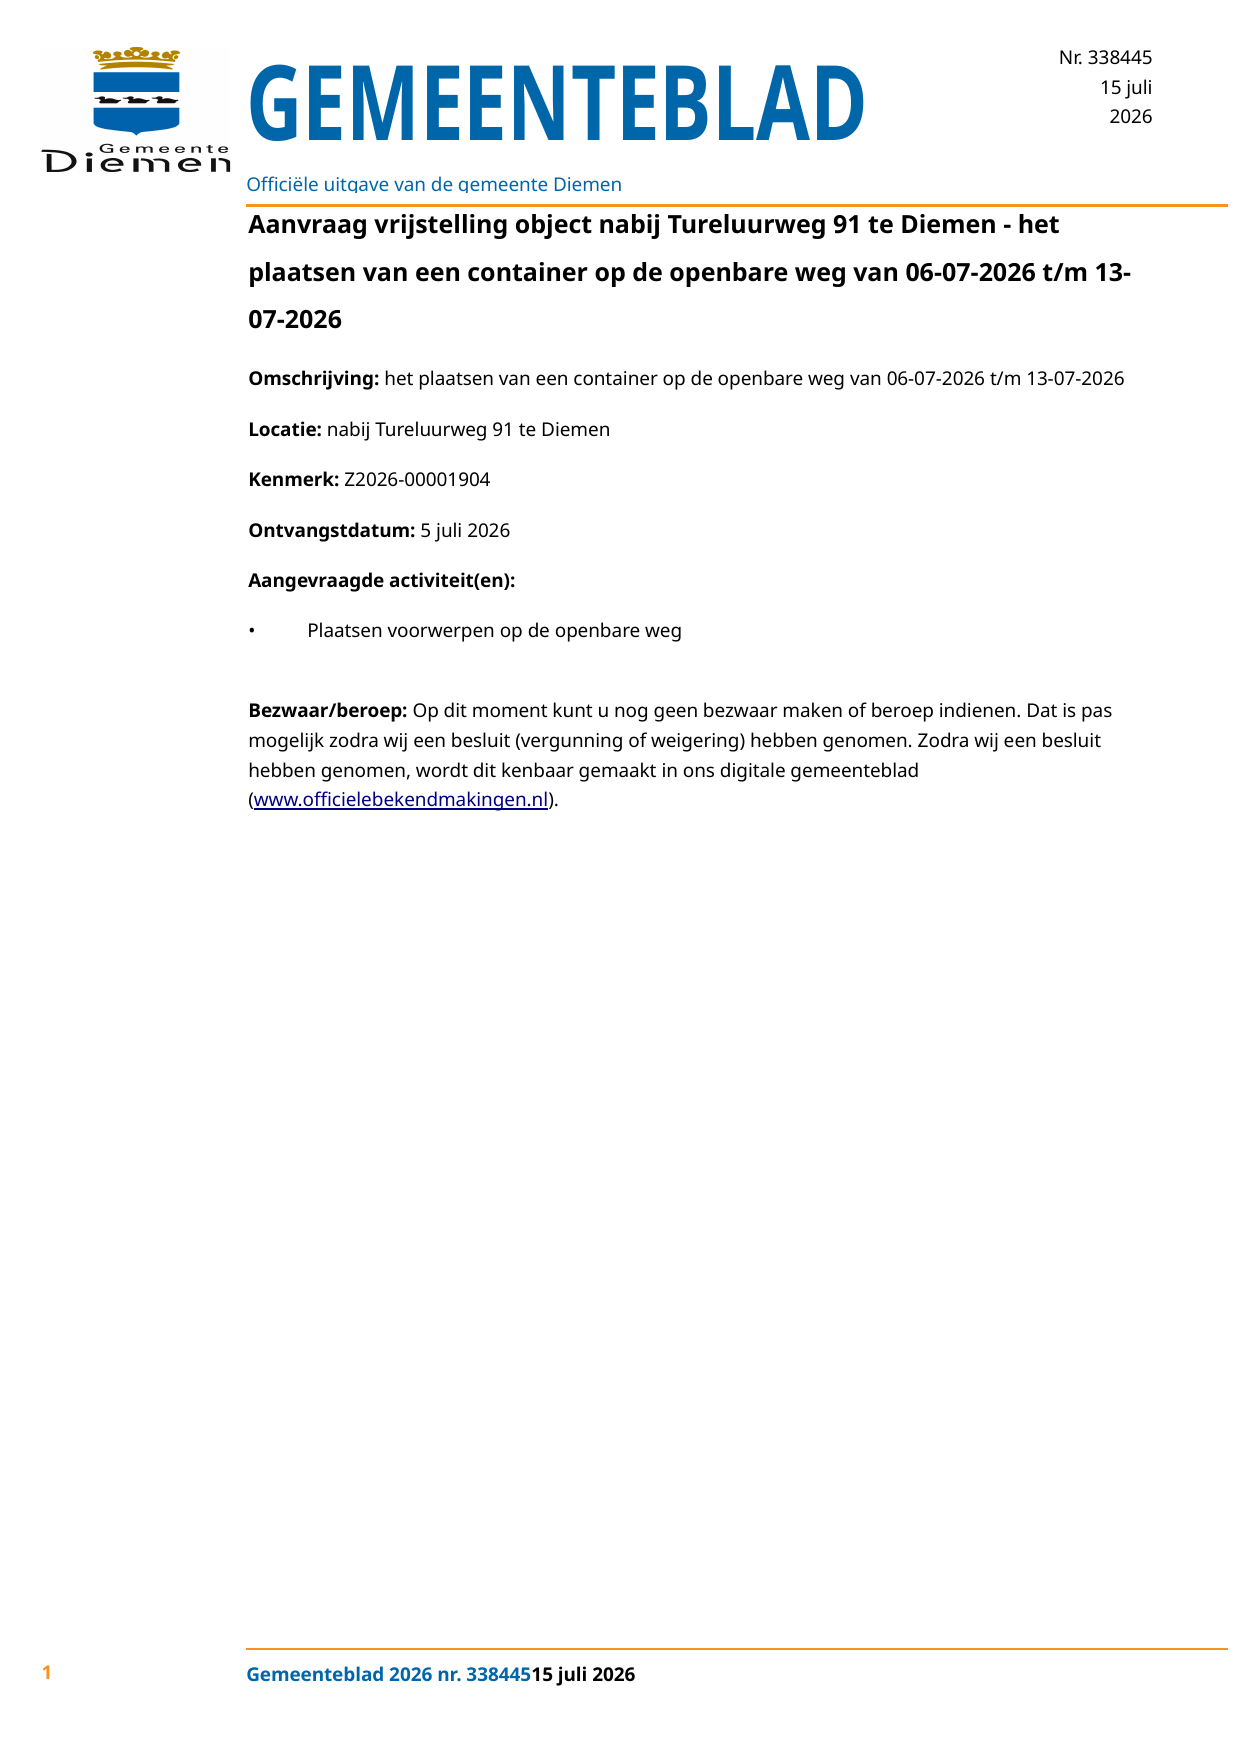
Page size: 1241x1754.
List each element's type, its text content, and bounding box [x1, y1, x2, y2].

text Omschrijving: het plaatsen van een container op de openbare weg van 06-07-2026 t/m 13-07-2026 [248, 366, 1152, 391]
text Locatie: nabij Tureluurweg 91 te Diemen [248, 416, 1152, 442]
list Plaatsen voorwerpen op de openbare weg [248, 618, 1152, 643]
picture [41, 47, 231, 172]
text Aanvraag vrijstelling object nabij Tureluurweg 91 te Diemen - het plaatsen van een container op de openbare weg van 06-07-2026 t/m 13-07-2026 [248, 207, 1152, 336]
text Bezwaar/beroep: Op dit moment kunt u nog geen bezwaar maken of beroep indienen. Dat is pas mogelijk zodra wij een besluit (vergunning of weigering) hebben genomen. Zodra wij een besluit hebben genomen, wordt dit kenbaar gemaakt in ons digitale gemeenteblad (www.officielebekendmakingen.nl). [248, 698, 1152, 812]
text Ontvangstdatum: 5 juli 2026 [248, 517, 1152, 542]
text Kenmerk: Z2026-00001904 [248, 466, 1152, 492]
text Aangevraagde activiteit(en): [248, 567, 1152, 593]
